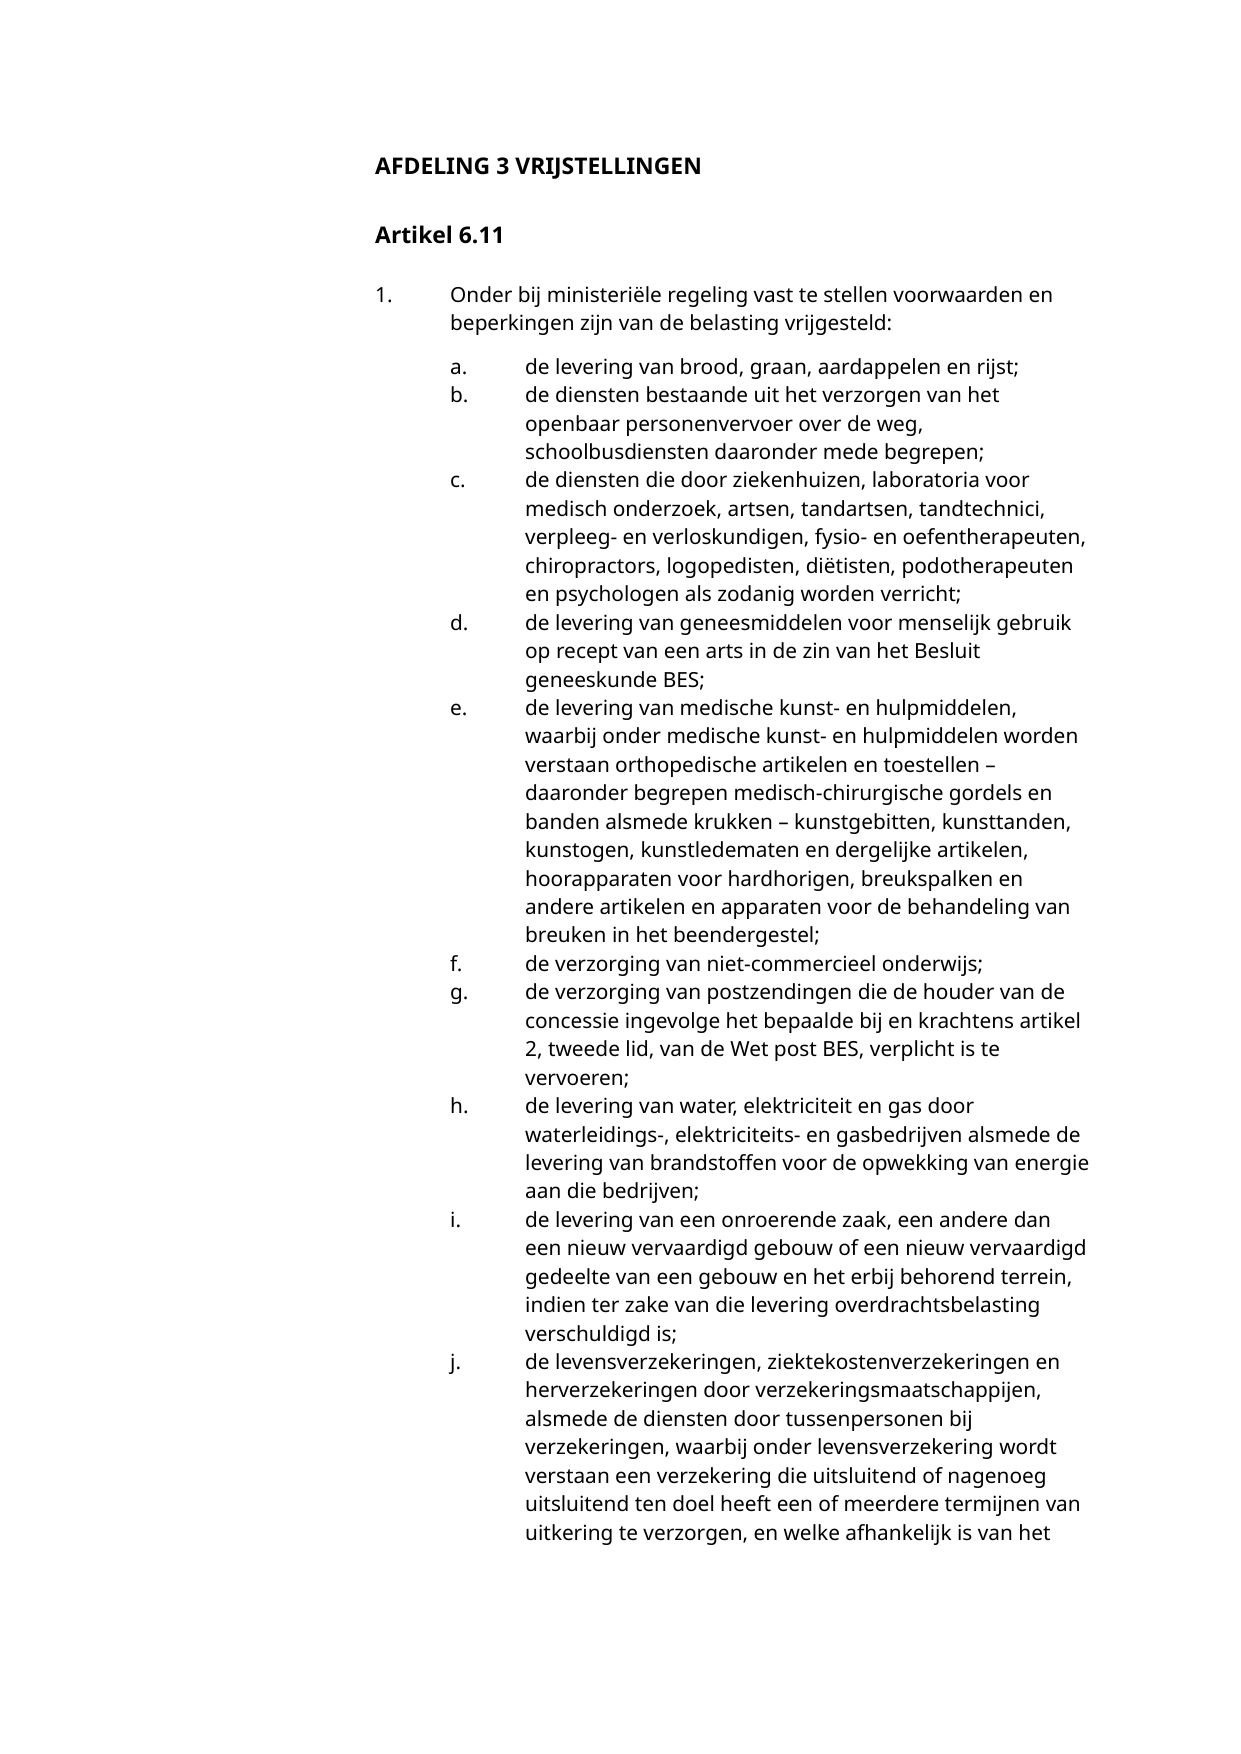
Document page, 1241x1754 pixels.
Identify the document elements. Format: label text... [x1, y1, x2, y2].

list de levering van medische kunst- en hulpmiddelen, waarbij onder medische kunst- en hulpmiddelen worden verstaan orthopedische artikelen en toestellen – daaronder begrepen medisch-chirurgische gordels en banden alsmede krukken – kunstgebitten, kunsttanden, kunstogen, kunstledematen en dergelijke artikelen, hoorapparaten voor hardhorigen, breukspalken en andere artikelen en apparaten voor de behandeling van breuken in het beendergestel; [450, 693, 1090, 949]
list de levering van brood, graan, aardappelen en rijst; [450, 352, 1090, 380]
list de levering van water, elektriciteit en gas door waterleidings-, elektriciteits- en gasbedrijven alsmede de levering van brandstoffen voor de opwekking van energie aan die bedrijven; [450, 1091, 1090, 1205]
subtitle AFDELING 3 VRIJSTELLINGEN [375, 150, 1090, 181]
list Onder bij ministeriële regeling vast te stellen voorwaarden en beperkingen zijn van de belasting vrijgesteld: [375, 280, 1090, 337]
subtitle Artikel 6.11 [375, 219, 1090, 250]
list de diensten die door ziekenhuizen, laboratoria voor medisch onderzoek, artsen, tandartsen, tandtechnici, verpleeg- en verloskundigen, fysio- en oefentherapeuten, chiropractors, logopedisten, diëtisten, podotherapeuten en psychologen als zodanig worden verricht; [450, 466, 1090, 608]
list de verzorging van niet-commercieel onderwijs; [450, 949, 1090, 977]
list de verzorging van postzendingen die de houder van de concessie ingevolge het bepaalde bij en krachtens artikel 2, tweede lid, van de Wet post BES, verplicht is te vervoeren; [450, 977, 1090, 1091]
list de levering van een onroerende zaak, een andere dan een nieuw vervaardigd gebouw of een nieuw vervaardigd gedeelte van een gebouw en het erbij behorend terrein, indien ter zake van die levering overdrachtsbelasting verschuldigd is; [450, 1205, 1090, 1347]
list de levering van geneesmiddelen voor menselijk gebruik op recept van een arts in de zin van het Besluit geneeskunde BES; [450, 608, 1090, 693]
list de levensverzekeringen, ziektekostenverzekeringen en herverzekeringen door verzekeringsmaatschappijen, alsmede de diensten door tussenpersonen bij verzekeringen, waarbij onder levensverzekering wordt verstaan een verzekering die uitsluitend of nagenoeg uitsluitend ten doel heeft een of meerdere termijnen van uitkering te verzorgen, en welke afhankelijk is van het [450, 1347, 1090, 1546]
list de diensten bestaande uit het verzorgen van het openbaar personenvervoer over de weg, schoolbusdiensten daaronder mede begrepen; [450, 380, 1090, 466]
